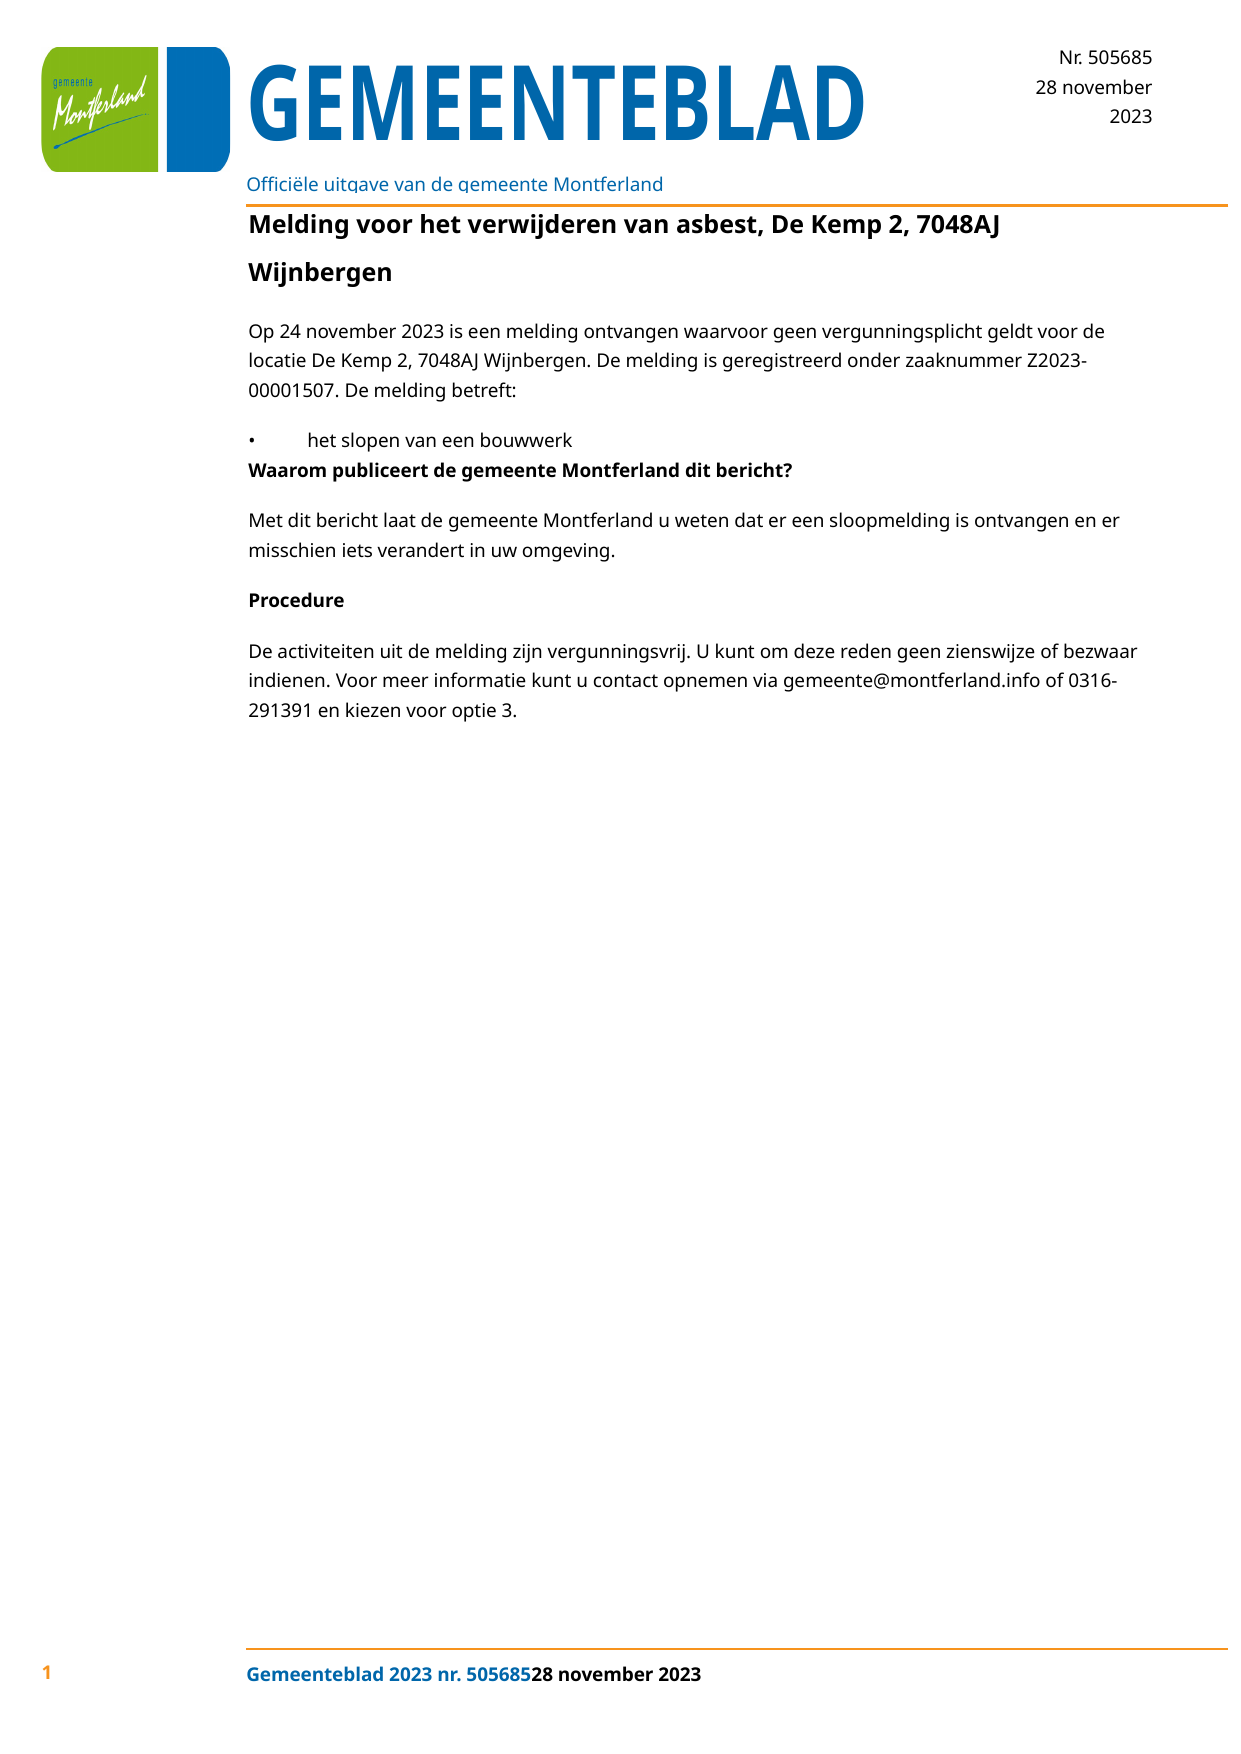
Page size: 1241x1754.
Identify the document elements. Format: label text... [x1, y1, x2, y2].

text Melding voor het verwijderen van asbest, De Kemp 2, 7048AJ Wijnbergen [248, 207, 1152, 288]
text De activiteiten uit de melding zijn vergunningsvrij. U kunt om deze reden geen zienswijze of bezwaar indienen. Voor meer informatie kunt u contact opnemen via gemeente@montferland.info of 0316-291391 en kiezen voor optie 3. [248, 638, 1152, 723]
text Procedure [248, 587, 1152, 613]
text Waarom publiceert de gemeente Montferland dit bericht? [248, 457, 1152, 483]
list het slopen van een bouwwerk [248, 427, 1152, 453]
picture [41, 47, 231, 172]
text Op 24 november 2023 is een melding ontvangen waarvoor geen vergunningsplicht geldt voor de locatie De Kemp 2, 7048AJ Wijnbergen. De melding is geregistreerd onder zaaknummer Z2023-00001507. De melding betreft: [248, 318, 1152, 403]
text Met dit bericht laat de gemeente Montferland u weten dat er een sloopmelding is ontvangen en er misschien iets verandert in uw omgeving. [248, 507, 1152, 563]
